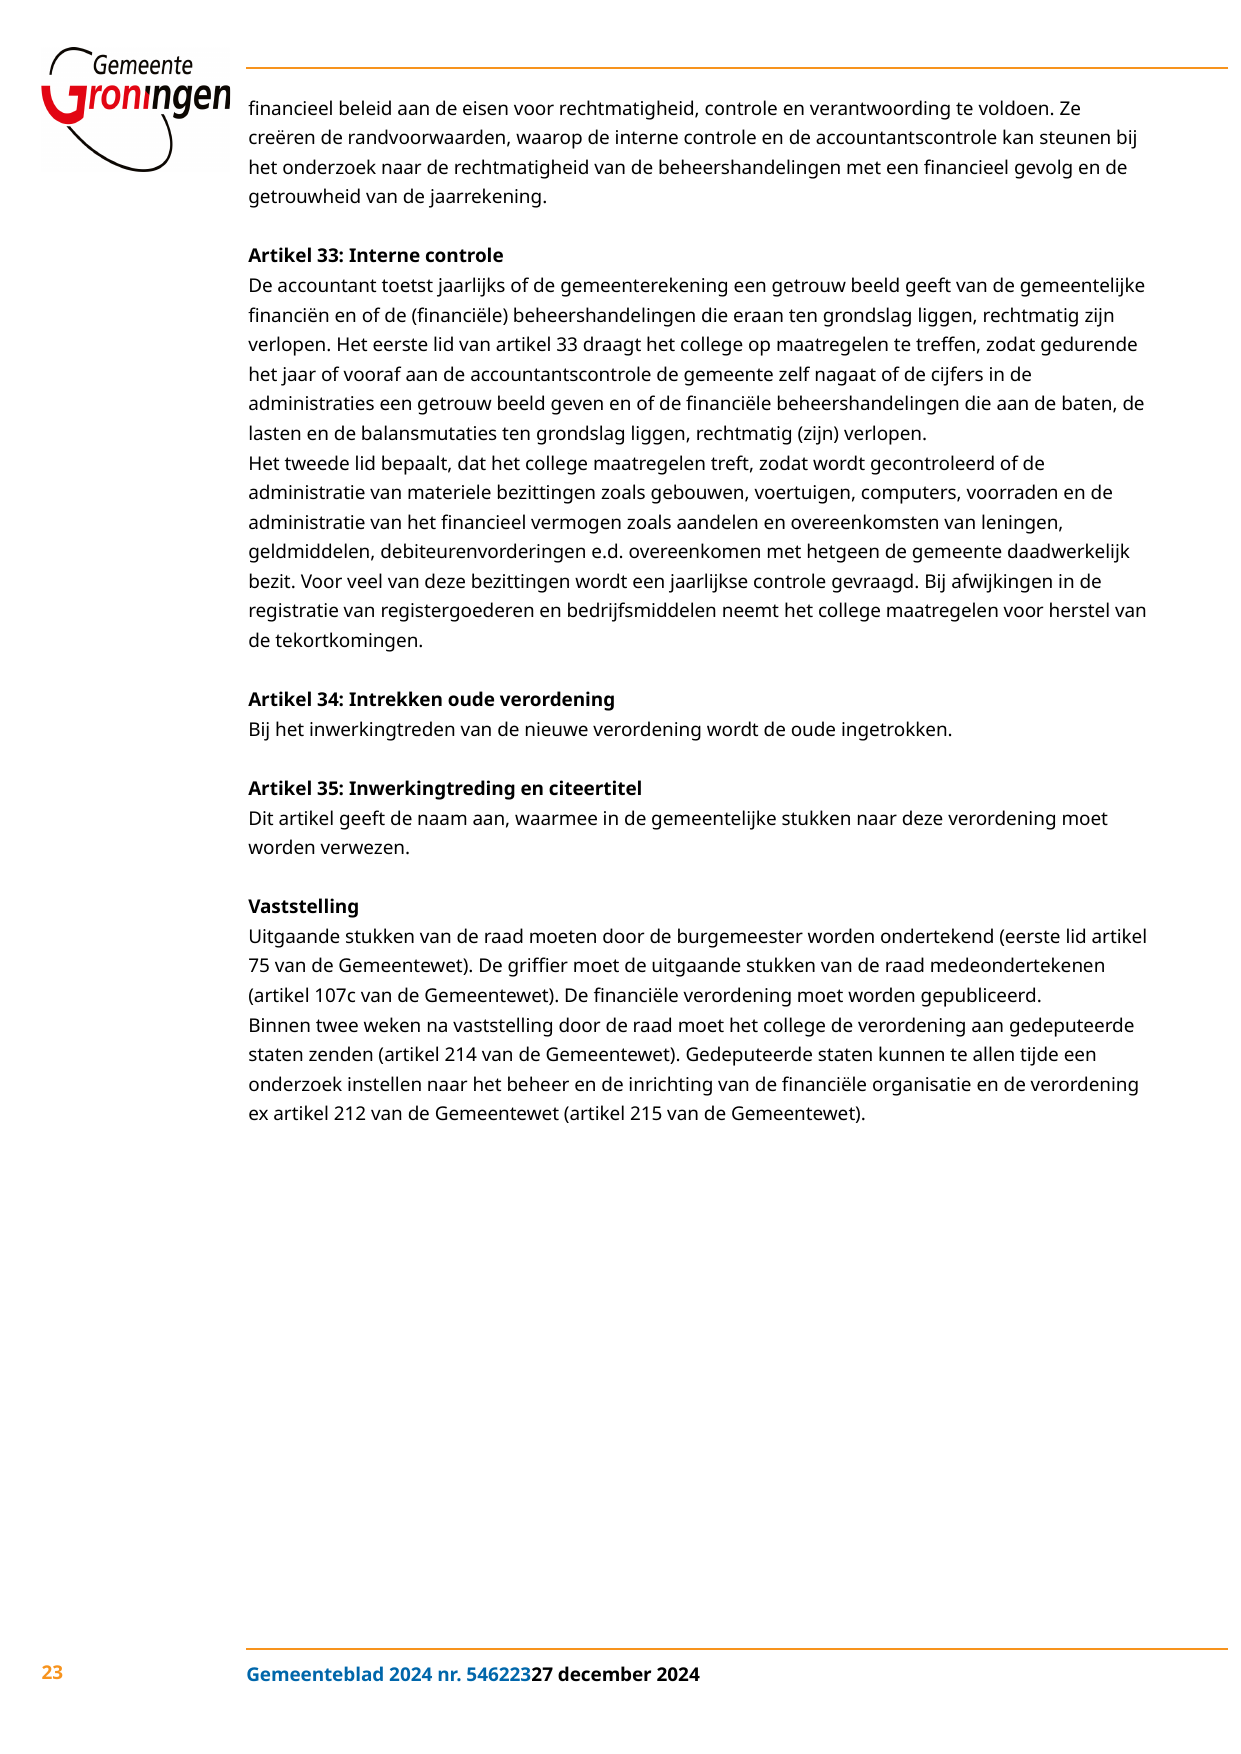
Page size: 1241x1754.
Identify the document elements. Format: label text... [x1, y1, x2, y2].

text Artikel 33: Interne controle [248, 243, 1152, 268]
text Dit artikel geeft de naam aan, waarmee in de gemeentelijke stukken naar deze verordening moet worden verwezen. [248, 805, 1152, 860]
text De accountant toetst jaarlijks of de gemeenterekening een getrouw beeld geeft van de gemeentelijke financiën en of de (financiële) beheershandelingen die eraan ten grondslag liggen, rechtmatig zijn verlopen. Het eerste lid van artikel 33 draagt het college op maatregelen te treffen, zodat gedurende het jaar of vooraf aan de accountantscontrole de gemeente zelf nagaat of de cijfers in de administraties een getrouw beeld geven en of de financiële beheershandelingen die aan de baten, de lasten en de balansmutaties ten grondslag liggen, rechtmatig (zijn) verlopen. [248, 272, 1152, 446]
text Bij het inwerkingtreden van de nieuwe verordening wordt de oude ingetrokken. [248, 716, 1152, 742]
text Artikel 35: Inwerkingtreding en citeertitel [248, 775, 1152, 801]
text financieel beleid aan de eisen voor rechtmatigheid, controle en verantwoording te voldoen. Ze creëren de randvoorwaarden, waarop de interne controle en de accountantscontrole kan steunen bij het onderzoek naar de rechtmatigheid van de beheershandelingen met een financieel gevolg en de getrouwheid van de jaarrekening. [248, 95, 1152, 209]
text Artikel 34: Intrekken oude verordening [248, 686, 1152, 712]
text Het tweede lid bepaalt, dat het college maatregelen treft, zodat wordt gecontroleerd of de administratie van materiele bezittingen zoals gebouwen, voertuigen, computers, voorraden en de administratie van het financieel vermogen zoals aandelen en overeenkomsten van leningen, geldmiddelen, debiteurenvorderingen e.d. overeenkomen met hetgeen de gemeente daadwerkelijk bezit. Voor veel van deze bezittingen wordt een jaarlijkse controle gevraagd. Bij afwijkingen in de registratie van registergoederen en bedrijfsmiddelen neemt het college maatregelen voor herstel van de tekortkomingen. [248, 450, 1152, 653]
picture [41, 47, 231, 172]
text Vaststelling [248, 893, 1152, 919]
text Binnen twee weken na vaststelling door de raad moet het college de verordening aan gedeputeerde staten zenden (artikel 214 van de Gemeentewet). Gedeputeerde staten kunnen te allen tijde een onderzoek instellen naar het beheer en de inrichting van de financiële organisatie en de verordening ex artikel 212 van de Gemeentewet (artikel 215 van de Gemeentewet). [248, 1012, 1152, 1126]
text Uitgaande stukken van de raad moeten door de burgemeester worden ondertekend (eerste lid artikel 75 van de Gemeentewet). De griffier moet de uitgaande stukken van de raad medeondertekenen (artikel 107c van de Gemeentewet). De financiële verordening moet worden gepubliceerd. [248, 923, 1152, 1008]
